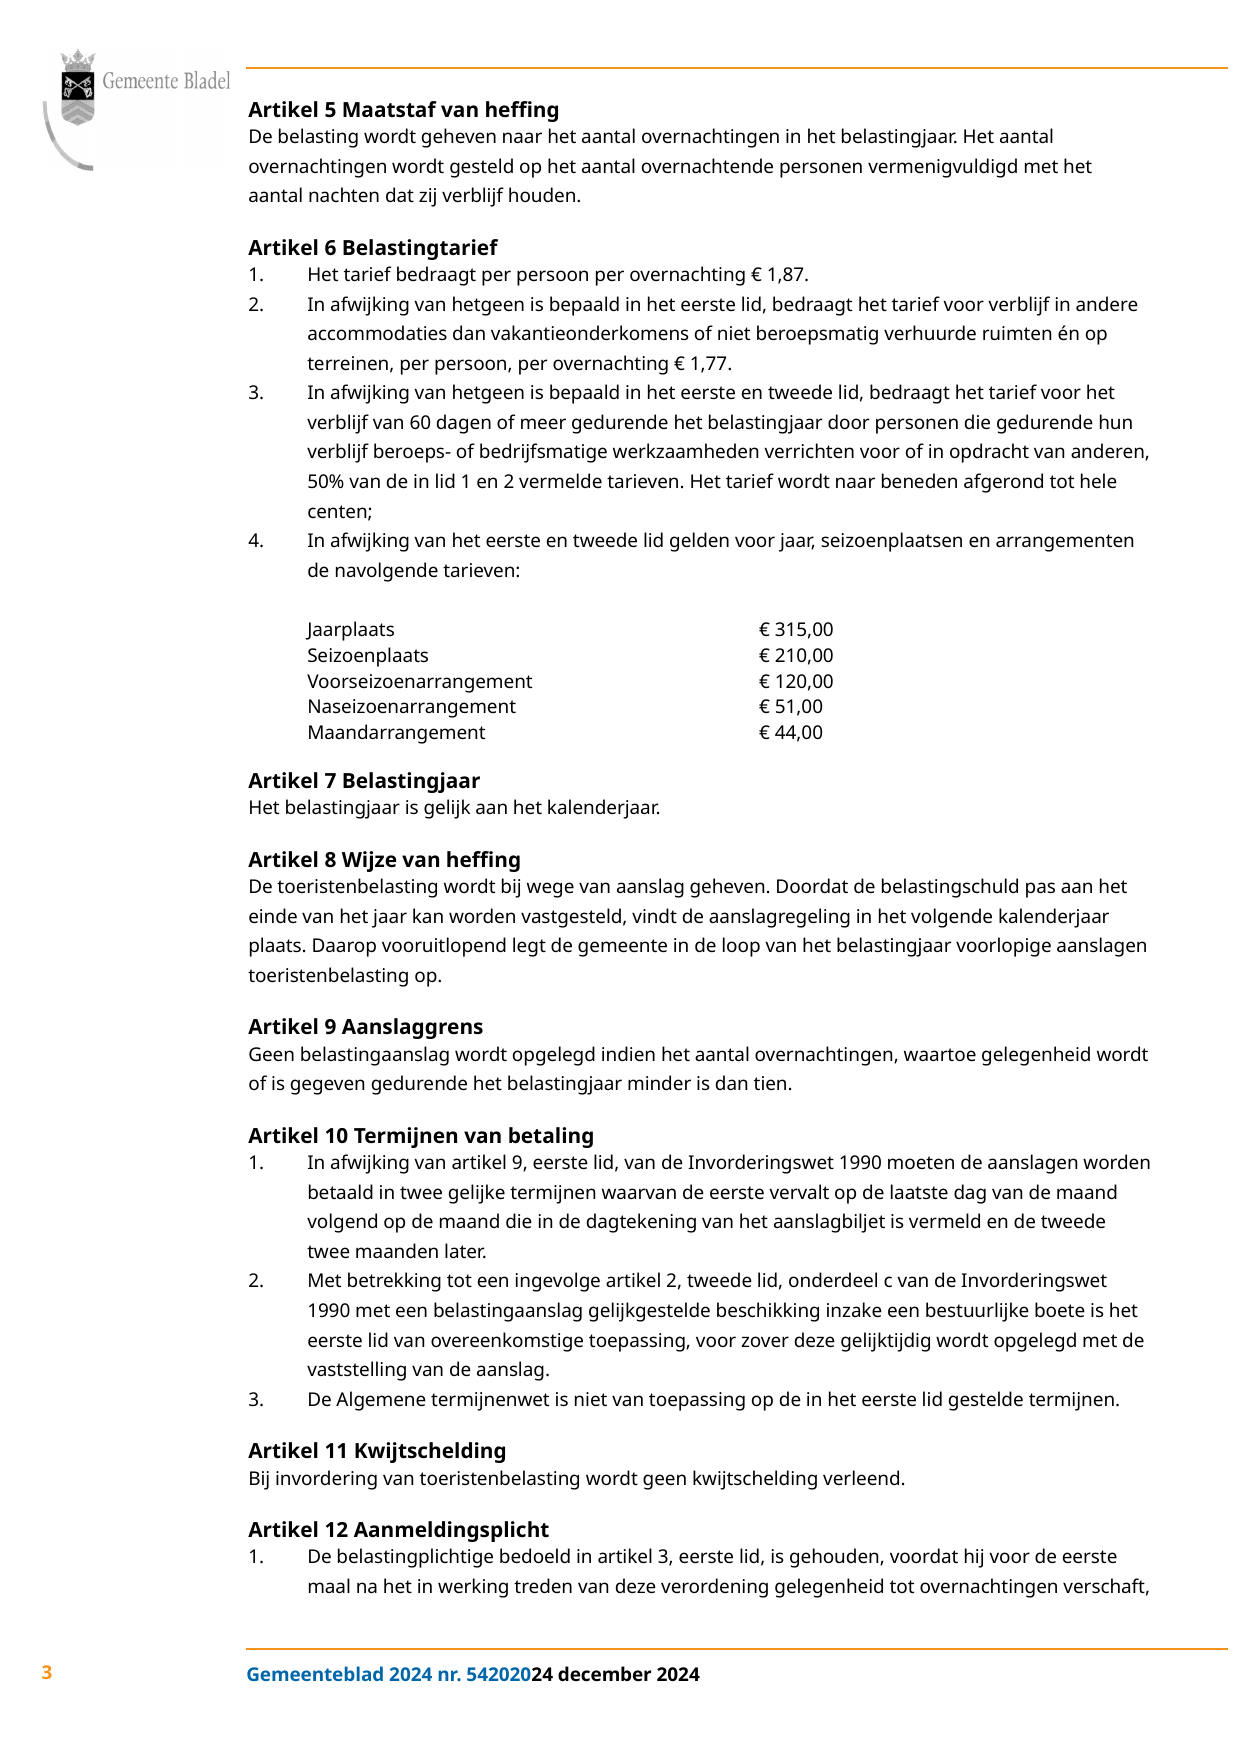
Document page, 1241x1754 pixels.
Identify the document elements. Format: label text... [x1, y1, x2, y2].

table_cell Voorseizoenarrangement [307, 668, 759, 693]
table_cell Naseizoenarrangement [307, 694, 759, 719]
text Artikel 9 Aanslaggrens [248, 1012, 1152, 1041]
list In afwijking van hetgeen is bepaald in het eerste en tweede lid, bedraagt het tarief voor het verblijf van 60 dagen of meer gedurende het belastingjaar door personen die gedurende hun verblijf beroeps- of bedrijfsmatige werkzaamheden verrichten voor of in opdracht van anderen, 50% van de in lid 1 en 2 vermelde tarieven. Het tarief wordt naar beneden afgerond tot hele centen; [248, 379, 1152, 524]
text De belasting wordt geheven naar het aantal overnachtingen in het belastingjaar. Het aantal overnachtingen wordt gesteld op het aantal overnachtende personen vermenigvuldigd met het aantal nachten dat zij verblijf houden. [248, 123, 1152, 208]
text Artikel 5 Maatstaf van heffing [248, 95, 1152, 123]
table_header Jaarplaats [307, 616, 759, 642]
list Met betrekking tot een ingevolge artikel 2, tweede lid, onderdeel c van de Invorderingswet 1990 met een belastingaanslag gelijkgestelde beschikking inzake een bestuurlijke boete is het eerste lid van overeenkomstige toepassing, voor zover deze gelijktijdig wordt opgelegd met de vaststelling van de aanslag. [248, 1268, 1152, 1382]
table_cell € 51,00 [759, 694, 1211, 719]
text Bij invordering van toeristenbelasting wordt geen kwijtschelding verleend. [248, 1465, 1152, 1491]
text De toeristenbelasting wordt bij wege van aanslag geheven. Doordat de belastingschuld pas aan het einde van het jaar kan worden vastgesteld, vindt de aanslagregeling in het volgende kalenderjaar plaats. Daarop vooruitlopend legt de gemeente in de loop van het belastingjaar voorlopige aanslagen toeristenbelasting op. [248, 873, 1152, 988]
table_cell € 44,00 [759, 719, 1211, 745]
picture [41, 47, 231, 172]
text Artikel 7 Belastingjaar [248, 766, 1152, 794]
list In afwijking van het eerste en tweede lid gelden voor jaar, seizoenplaatsen en arrangementen de navolgende tarieven: [248, 527, 1152, 583]
text Artikel 6 Belastingtarief [248, 233, 1152, 261]
table_cell € 210,00 [759, 642, 1211, 668]
text Artikel 12 Aanmeldingsplicht [248, 1515, 1152, 1544]
text Geen belastingaanslag wordt opgelegd indien het aantal overnachtingen, waartoe gelegenheid wordt of is gegeven gedurende het belastingjaar minder is dan tien. [248, 1041, 1152, 1096]
text Artikel 11 Kwijtschelding [248, 1436, 1152, 1465]
list De Algemene termijnenwet is niet van toepassing op de in het eerste lid gestelde termijnen. [248, 1386, 1152, 1412]
table_header € 315,00 [759, 616, 1211, 642]
list Het tarief bedraagt per persoon per overnachting € 1,87. [248, 261, 1152, 287]
list In afwijking van hetgeen is bepaald in het eerste lid, bedraagt het tarief voor verblijf in andere accommodaties dan vakantieonderkomens of niet beroepsmatig verhuurde ruimten én op terreinen, per persoon, per overnachting € 1,77. [248, 291, 1152, 376]
list In afwijking van artikel 9, eerste lid, van de Invorderingswet 1990 moeten de aanslagen worden betaald in twee gelijke termijnen waarvan de eerste vervalt op de laatste dag van de maand volgend op de maand die in de dagtekening van het aanslagbiljet is vermeld en de tweede twee maanden later. [248, 1149, 1152, 1264]
table_cell € 120,00 [759, 668, 1211, 693]
text Het belastingjaar is gelijk aan het kalenderjaar. [248, 794, 1152, 820]
table_cell Seizoenplaats [307, 642, 759, 668]
list De belastingplichtige bedoeld in artikel 3, eerste lid, is gehouden, voordat hij voor de eerste maal na het in werking treden van deze verordening gelegenheid tot overnachtingen verschaft, [248, 1544, 1152, 1599]
text Artikel 10 Termijnen van betaling [248, 1121, 1152, 1149]
text Artikel 8 Wijze van heffing [248, 845, 1152, 873]
table_cell Maandarrangement [307, 719, 759, 745]
